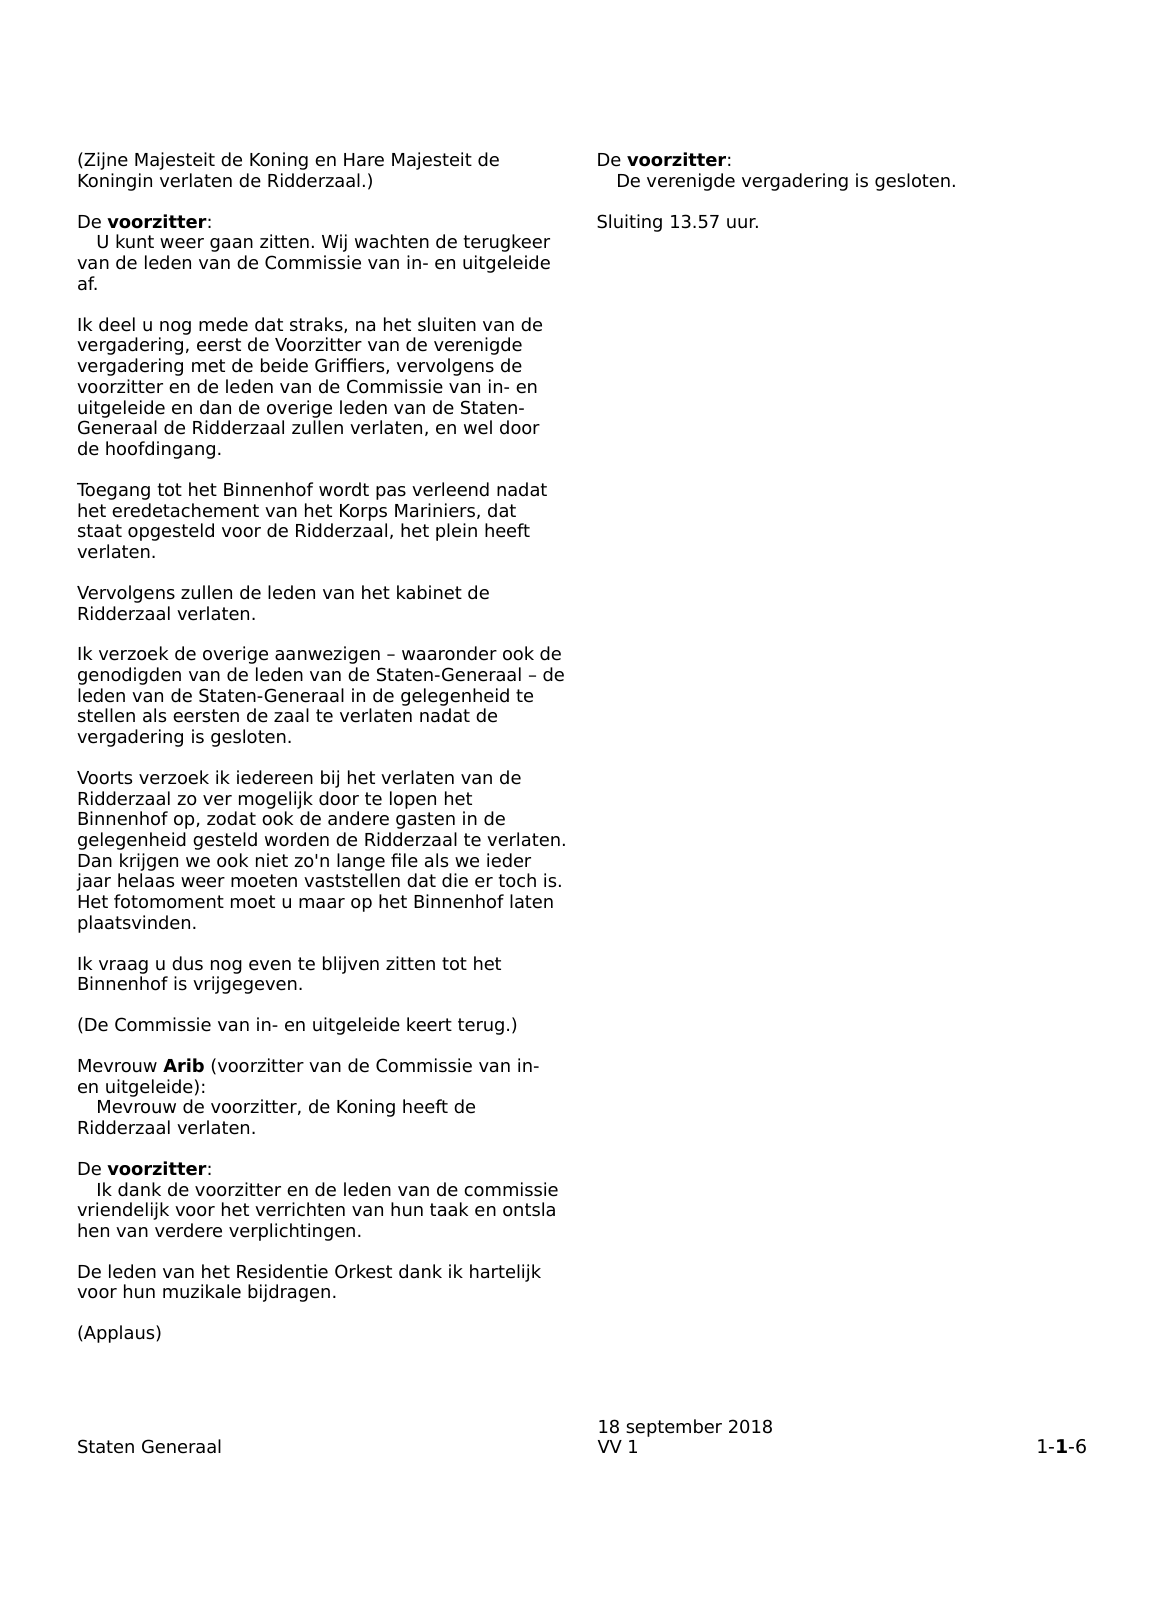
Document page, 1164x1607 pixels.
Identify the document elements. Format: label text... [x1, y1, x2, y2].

text Vervolgens zullen de leden van het kabinet de Ridderzaal verlaten. [77, 583, 567, 624]
text De voorzitter: [77, 212, 567, 232]
text Toegang tot het Binnenhof wordt pas verleend nadat het eredetachement van het Korps Mariniers, dat staat opgesteld voor de Ridderzaal, het plein heeft verlaten. [77, 480, 567, 563]
text Ik deel u nog mede dat straks, na het sluiten van de vergadering, eerst de Voorzitter van de verenigde vergadering met de beide Griffiers, vervolgens de voorzitter en de leden van de Commissie van in- en uitgeleide en dan de overige leden van de Staten-Generaal de Ridderzaal zullen verlaten, en wel door de hoofdingang. [77, 314, 567, 460]
text Sluiting 13.57 uur. [596, 212, 1087, 232]
text Ik vraag u dus nog even te blijven zitten tot het Binnenhof is vrijgegeven. [77, 953, 567, 995]
text De voorzitter: [77, 1159, 567, 1179]
text (De Commissie van in- en uitgeleide keert terug.) [77, 1015, 567, 1036]
text Voorts verzoek ik iedereen bij het verlaten van de Ridderzaal zo ver mogelijk door te lopen het Binnenhof op, zodat ook de andere gasten in de gelegenheid gesteld worden de Ridderzaal te verlaten. Dan krijgen we ook niet zo'n lange file als we ieder jaar helaas weer moeten vaststellen dat die er toch is. Het fotomoment moet u maar op het Binnenhof laten plaatsvinden. [77, 768, 567, 933]
text (Applaus) [77, 1323, 567, 1344]
text Ik dank de voorzitter en de leden van de commissie vriendelijk voor het verrichten van hun taak en ontsla hen van verdere verplichtingen. [77, 1179, 567, 1242]
text Mevrouw Arib (voorzitter van de Commissie van in- en uitgeleide): [77, 1056, 567, 1097]
text De leden van het Residentie Orkest dank ik hartelijk voor hun muzikale bijdragen. [77, 1262, 567, 1303]
text (Zijne Majesteit de Koning en Hare Majesteit de Koningin verlaten de Ridderzaal.) [77, 150, 567, 192]
text De verenigde vergadering is gesloten. [596, 171, 1087, 192]
text Ik verzoek de overige aanwezigen – waaronder ook de genodigden van de leden van de Staten-Generaal – de leden van de Staten-Generaal in de gelegenheid te stellen als eersten de zaal te verlaten nadat de vergadering is gesloten. [77, 644, 567, 748]
text De voorzitter: [596, 150, 1087, 171]
text U kunt weer gaan zitten. Wij wachten de terugkeer van de leden van de Commissie van in- en uitgeleide af. [77, 232, 567, 294]
text Mevrouw de voorzitter, de Koning heeft de Ridderzaal verlaten. [77, 1097, 567, 1139]
